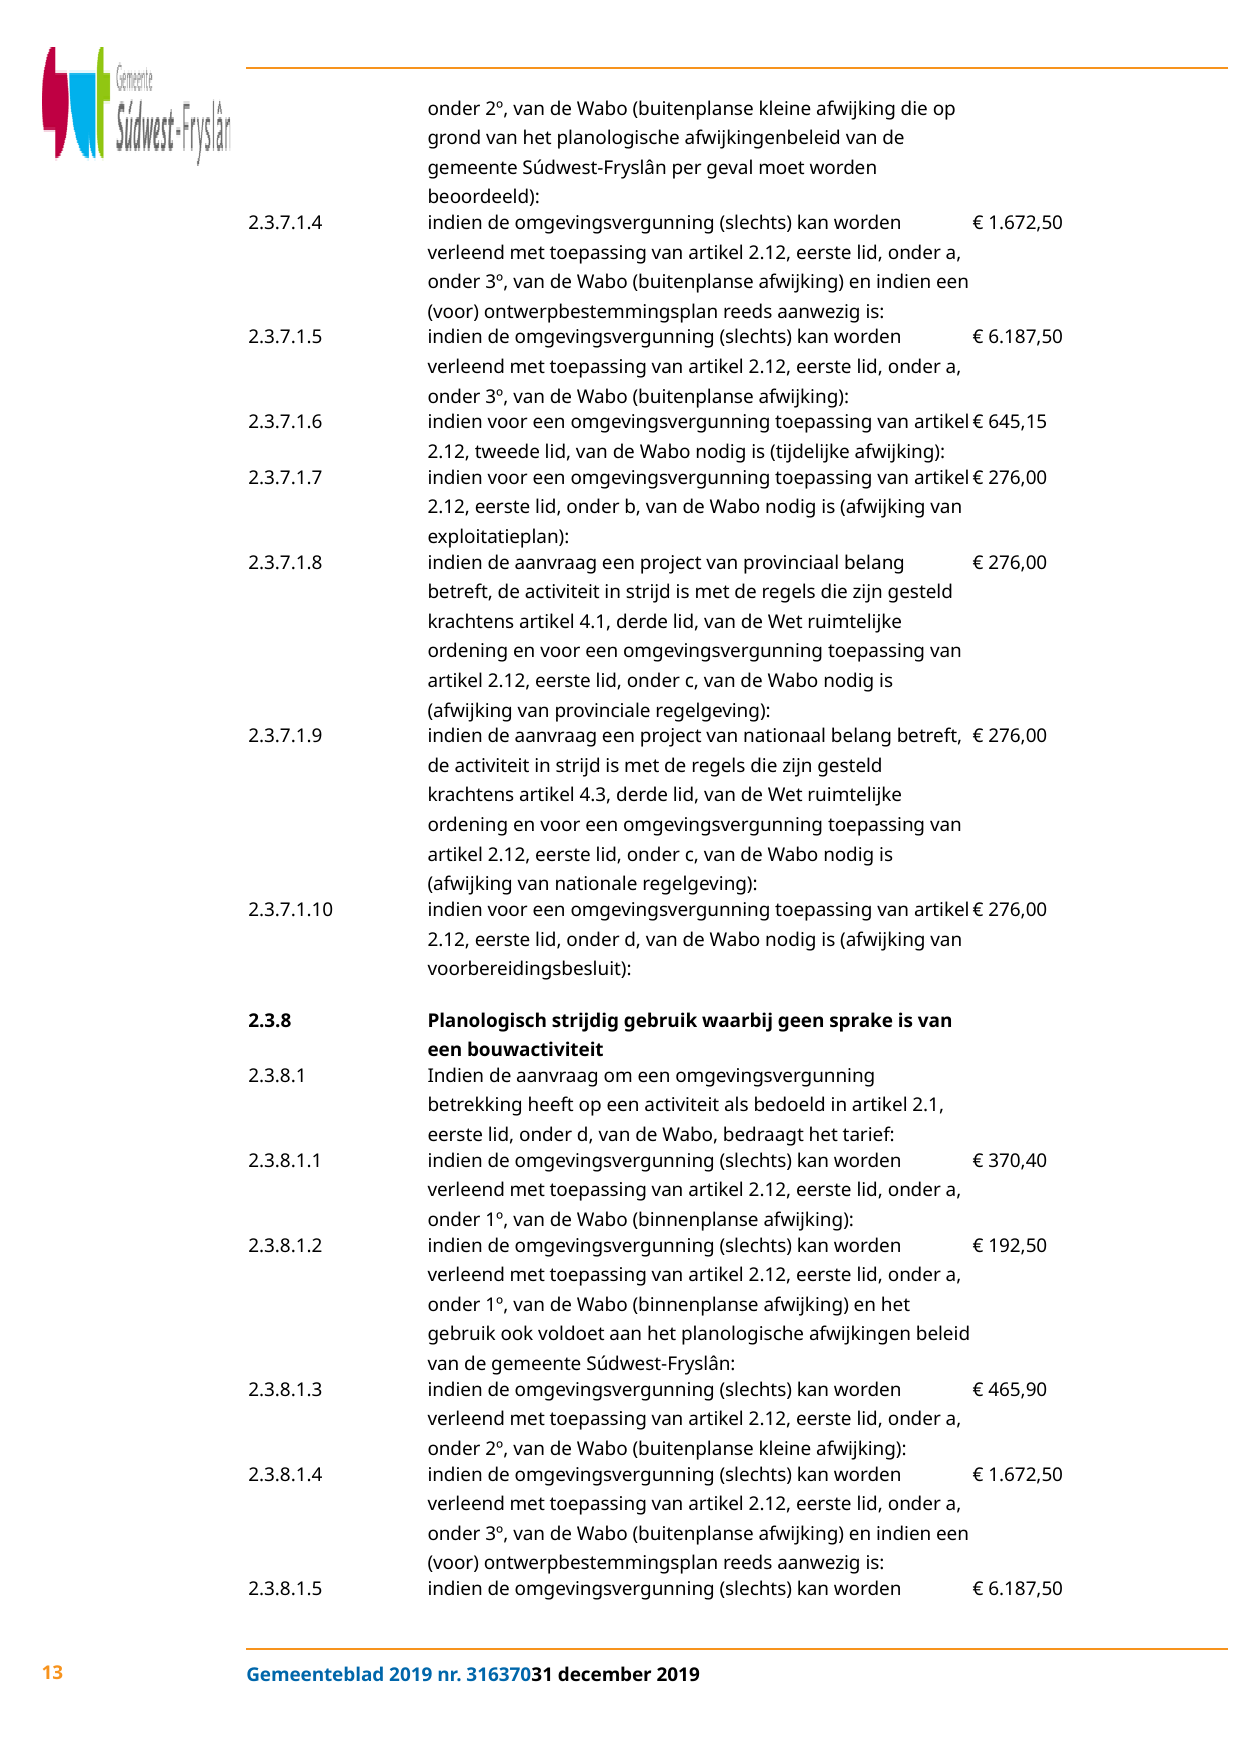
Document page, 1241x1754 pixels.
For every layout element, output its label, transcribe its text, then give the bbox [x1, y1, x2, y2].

table_cell € 1.672,50 [973, 209, 1152, 324]
table_cell 2.3.8.1.4 [248, 1461, 427, 1575]
table_cell onder 2º, van de Wabo (buitenplanse kleine afwijking die op grond van het planologische afwijkingenbeleid van de gemeente Súdwest-Fryslân per geval moet worden beoordeeld): [427, 95, 972, 209]
table_cell indien de omgevingsvergunning (slechts) kan worden verleend met toepassing van artikel 2.12, eerste lid, onder a, onder 2º, van de Wabo (buitenplanse kleine afwijking): [427, 1376, 972, 1461]
table_cell 2.3.8.1.1 [248, 1147, 427, 1232]
table_cell indien de aanvraag een project van nationaal belang betreft, de activiteit in strijd is met de regels die zijn gesteld krachtens artikel 4.3, derde lid, van de Wet ruimtelijke ordening en voor een omgevingsvergunning toepassing van artikel 2.12, eerste lid, onder c, van de Wabo nodig is (afwijking van nationale regelgeving): [427, 723, 972, 896]
table_cell 2.3.7.1.10 [248, 896, 427, 981]
table_cell € 192,50 [973, 1232, 1152, 1376]
table_cell indien de omgevingsvergunning (slechts) kan worden verleend met toepassing van artikel 2.12, eerste lid, onder a, onder 3º, van de Wabo (buitenplanse afwijking) en indien een (voor) ontwerpbestemmingsplan reeds aanwezig is: [427, 1461, 972, 1575]
table_cell indien de omgevingsvergunning (slechts) kan worden verleend met toepassing van artikel 2.12, eerste lid, onder a, onder 1º, van de Wabo (binnenplanse afwijking) en het gebruik ook voldoet aan het planologische afwijkingen beleid van de gemeente Súdwest-Fryslân: [427, 1232, 972, 1376]
table_cell € 276,00 [973, 896, 1152, 981]
table_cell € 465,90 [973, 1376, 1152, 1461]
table_cell € 276,00 [973, 464, 1152, 549]
table_cell indien de omgevingsvergunning (slechts) kan worden verleend met toepassing van artikel 2.12, eerste lid, onder a, onder 3º, van de Wabo (buitenplanse afwijking) en indien een (voor) ontwerpbestemmingsplan reeds aanwezig is: [427, 209, 972, 324]
table_cell € 6.187,50 [973, 324, 1152, 409]
table_cell 2.3.8.1.5 [248, 1575, 427, 1601]
table_cell € 276,00 [973, 549, 1152, 722]
table_cell € 6.187,50 [973, 1575, 1152, 1601]
table_cell indien de omgevingsvergunning (slechts) kan worden verleend met toepassing van artikel 2.12, eerste lid, onder a, onder 3º, van de Wabo (buitenplanse afwijking): [427, 324, 972, 409]
table_cell 2.3.7.1.9 [248, 723, 427, 896]
table_cell 2.3.7.1.6 [248, 409, 427, 464]
table_cell indien de aanvraag een project van provinciaal belang betreft, de activiteit in strijd is met de regels die zijn gesteld krachtens artikel 4.1, derde lid, van de Wet ruimtelijke ordening en voor een omgevingsvergunning toepassing van artikel 2.12, eerste lid, onder c, van de Wabo nodig is (afwijking van provinciale regelgeving): [427, 549, 972, 722]
table_cell 2.3.7.1.5 [248, 324, 427, 409]
table_cell Indien de aanvraag om een omgevingsvergunning betrekking heeft op een activiteit als bedoeld in artikel 2.1, eerste lid, onder d, van de Wabo, bedraagt het tarief: [427, 1062, 972, 1147]
table_cell indien de omgevingsvergunning (slechts) kan worden [427, 1575, 972, 1601]
table_cell € 276,00 [973, 723, 1152, 896]
table_cell [248, 981, 427, 1007]
table_cell indien de omgevingsvergunning (slechts) kan worden verleend met toepassing van artikel 2.12, eerste lid, onder a, onder 1º, van de Wabo (binnenplanse afwijking): [427, 1147, 972, 1232]
table_cell 2.3.8.1.2 [248, 1232, 427, 1376]
table_cell € 1.672,50 [973, 1461, 1152, 1575]
table_cell indien voor een omgevingsvergunning toepassing van artikel 2.12, eerste lid, onder b, van de Wabo nodig is (afwijking van exploitatieplan): [427, 464, 972, 549]
table_cell 2.3.8.1.3 [248, 1376, 427, 1461]
table_cell 2.3.7.1.8 [248, 549, 427, 722]
table_cell 2.3.8.1 [248, 1062, 427, 1147]
table_cell [973, 981, 1152, 1007]
table_cell [973, 1007, 1152, 1062]
table_cell indien voor een omgevingsvergunning toepassing van artikel 2.12, tweede lid, van de Wabo nodig is (tijdelijke afwijking): [427, 409, 972, 464]
table_cell [973, 95, 1152, 209]
table_cell € 370,40 [973, 1147, 1152, 1232]
table_cell 2.3.7.1.4 [248, 209, 427, 324]
table_cell [973, 1062, 1152, 1147]
picture [41, 47, 231, 172]
table_cell 2.3.7.1.7 [248, 464, 427, 549]
table_cell [248, 95, 427, 209]
table_cell € 645,15 [973, 409, 1152, 464]
table_cell 2.3.8 [248, 1007, 427, 1062]
table_cell [427, 981, 972, 1007]
table_cell indien voor een omgevingsvergunning toepassing van artikel 2.12, eerste lid, onder d, van de Wabo nodig is (afwijking van voorbereidingsbesluit): [427, 896, 972, 981]
table_cell Planologisch strijdig gebruik waarbij geen sprake is van een bouwactiviteit [427, 1007, 972, 1062]
